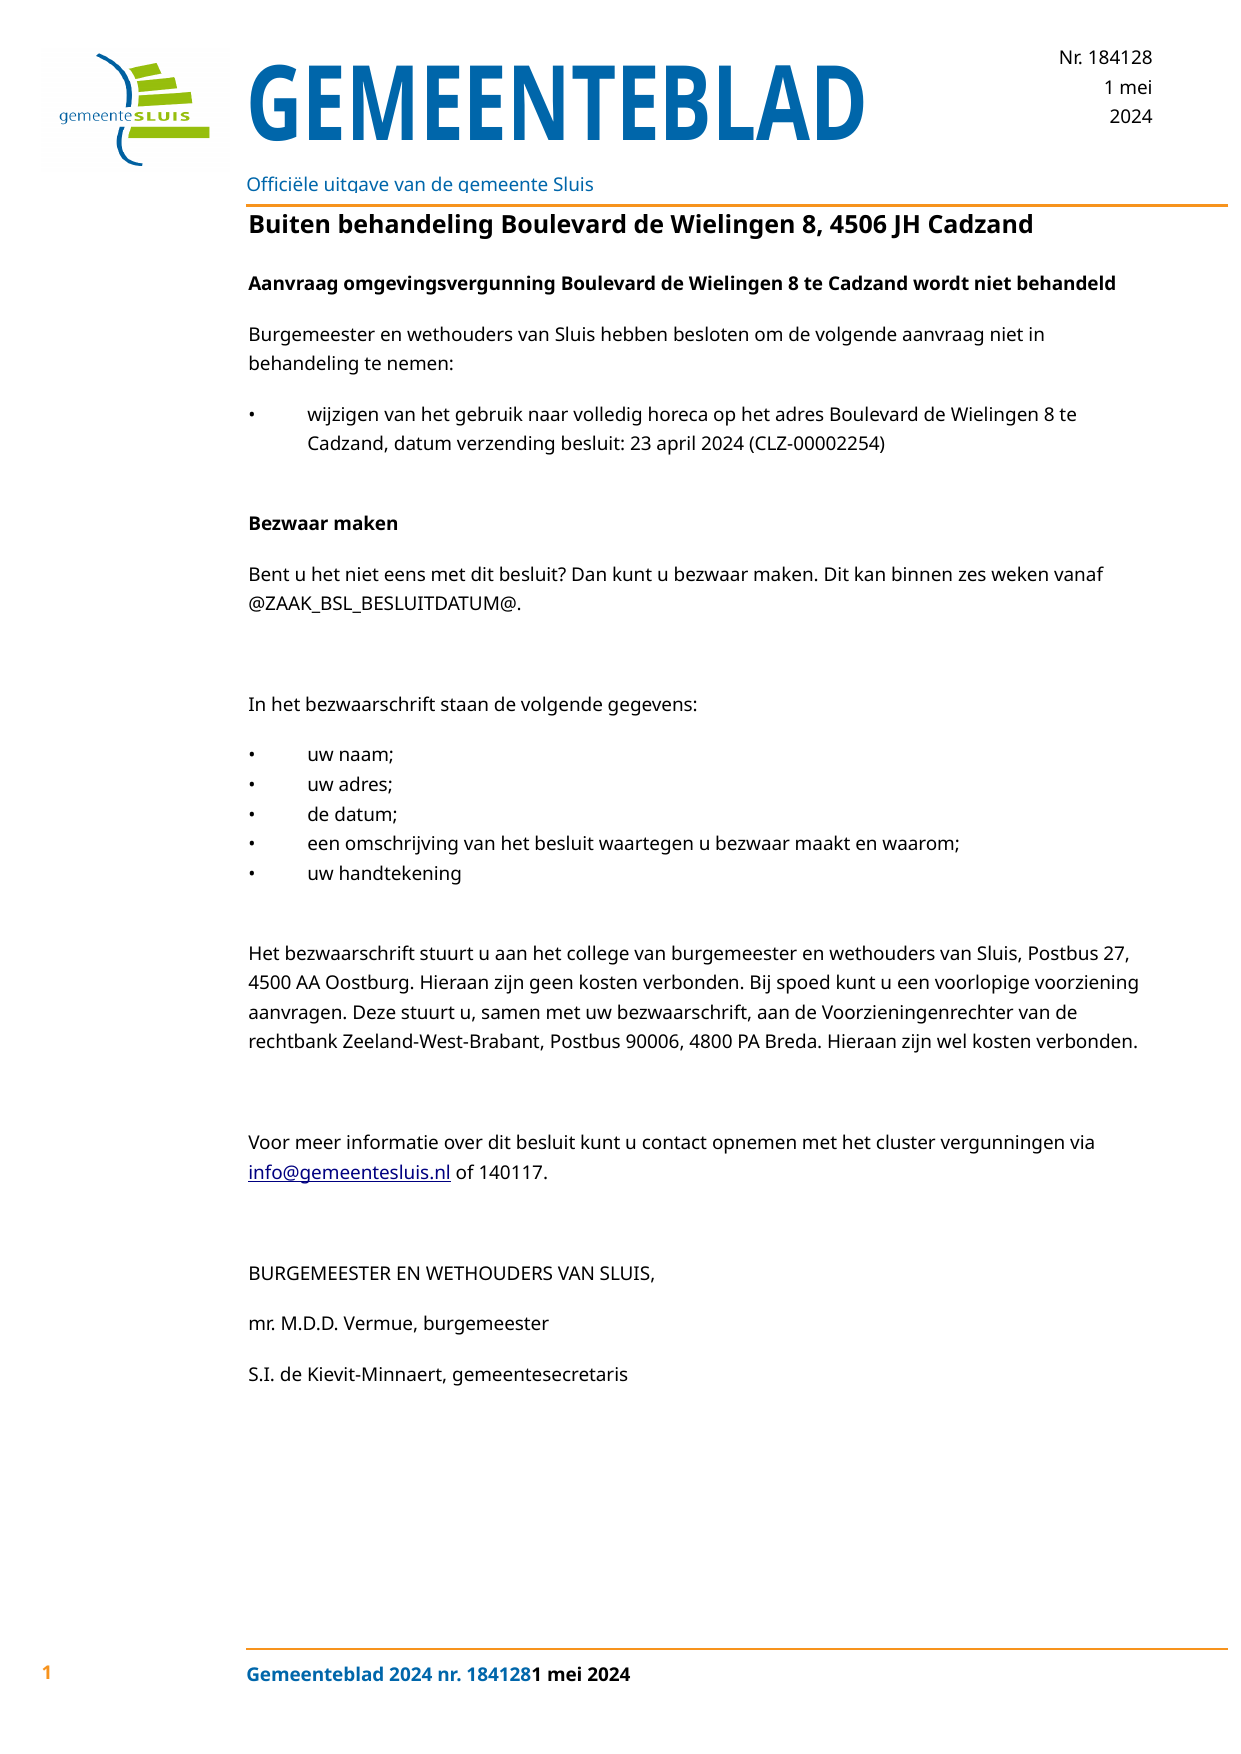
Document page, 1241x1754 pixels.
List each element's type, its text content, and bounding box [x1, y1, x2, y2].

text Voor meer informatie over dit besluit kunt u contact opnemen met het cluster vergunningen via info@gemeentesluis.nl of 140117. [248, 1129, 1152, 1185]
picture [41, 47, 231, 172]
text Bezwaar maken [248, 510, 1152, 536]
text BURGEMEESTER EN WETHOUDERS VAN SLUIS, [248, 1260, 1152, 1286]
list uw adres; [248, 771, 1152, 797]
list wijzigen van het gebruik naar volledig horeca op het adres Boulevard de Wielingen 8 te Cadzand, datum verzending besluit: 23 april 2024 (CLZ-00002254) [248, 401, 1152, 456]
list een omschrijving van het besluit waartegen u bezwaar maakt en waarom; [248, 830, 1152, 856]
text Het bezwaarschrift stuurt u aan het college van burgemeester en wethouders van Sluis, Postbus 27, 4500 AA Oostburg. Hieraan zijn geen kosten verbonden. Bij spoed kunt u een voorlopige voorziening aanvragen. Deze stuurt u, samen met uw bezwaarschrift, aan de Voorzieningenrechter van de rechtbank Zeeland-West-Brabant, Postbus 90006, 4800 PA Breda. Hieraan zijn wel kosten verbonden. [248, 940, 1152, 1054]
text mr. M.D.D. Vermue, burgemeester [248, 1310, 1152, 1336]
text Burgemeester en wethouders van Sluis hebben besloten om de volgende aanvraag niet in behandeling te nemen: [248, 321, 1152, 376]
list de datum; [248, 801, 1152, 826]
text In het bezwaarschrift staan de volgende gegevens: [248, 691, 1152, 717]
text Bent u het niet eens met dit besluit? Dan kunt u bezwaar maken. Dit kan binnen zes weken vanaf @ZAAK_BSL_BESLUITDATUM@. [248, 561, 1152, 616]
list uw naam; [248, 742, 1152, 767]
text Aanvraag omgevingsvergunning Boulevard de Wielingen 8 te Cadzand wordt niet behandeld [248, 270, 1152, 296]
text S.I. de Kievit-Minnaert, gemeentesecretaris [248, 1361, 1152, 1386]
text Buiten behandeling Boulevard de Wielingen 8, 4506 JH Cadzand [248, 207, 1152, 241]
list uw handtekening [248, 860, 1152, 886]
